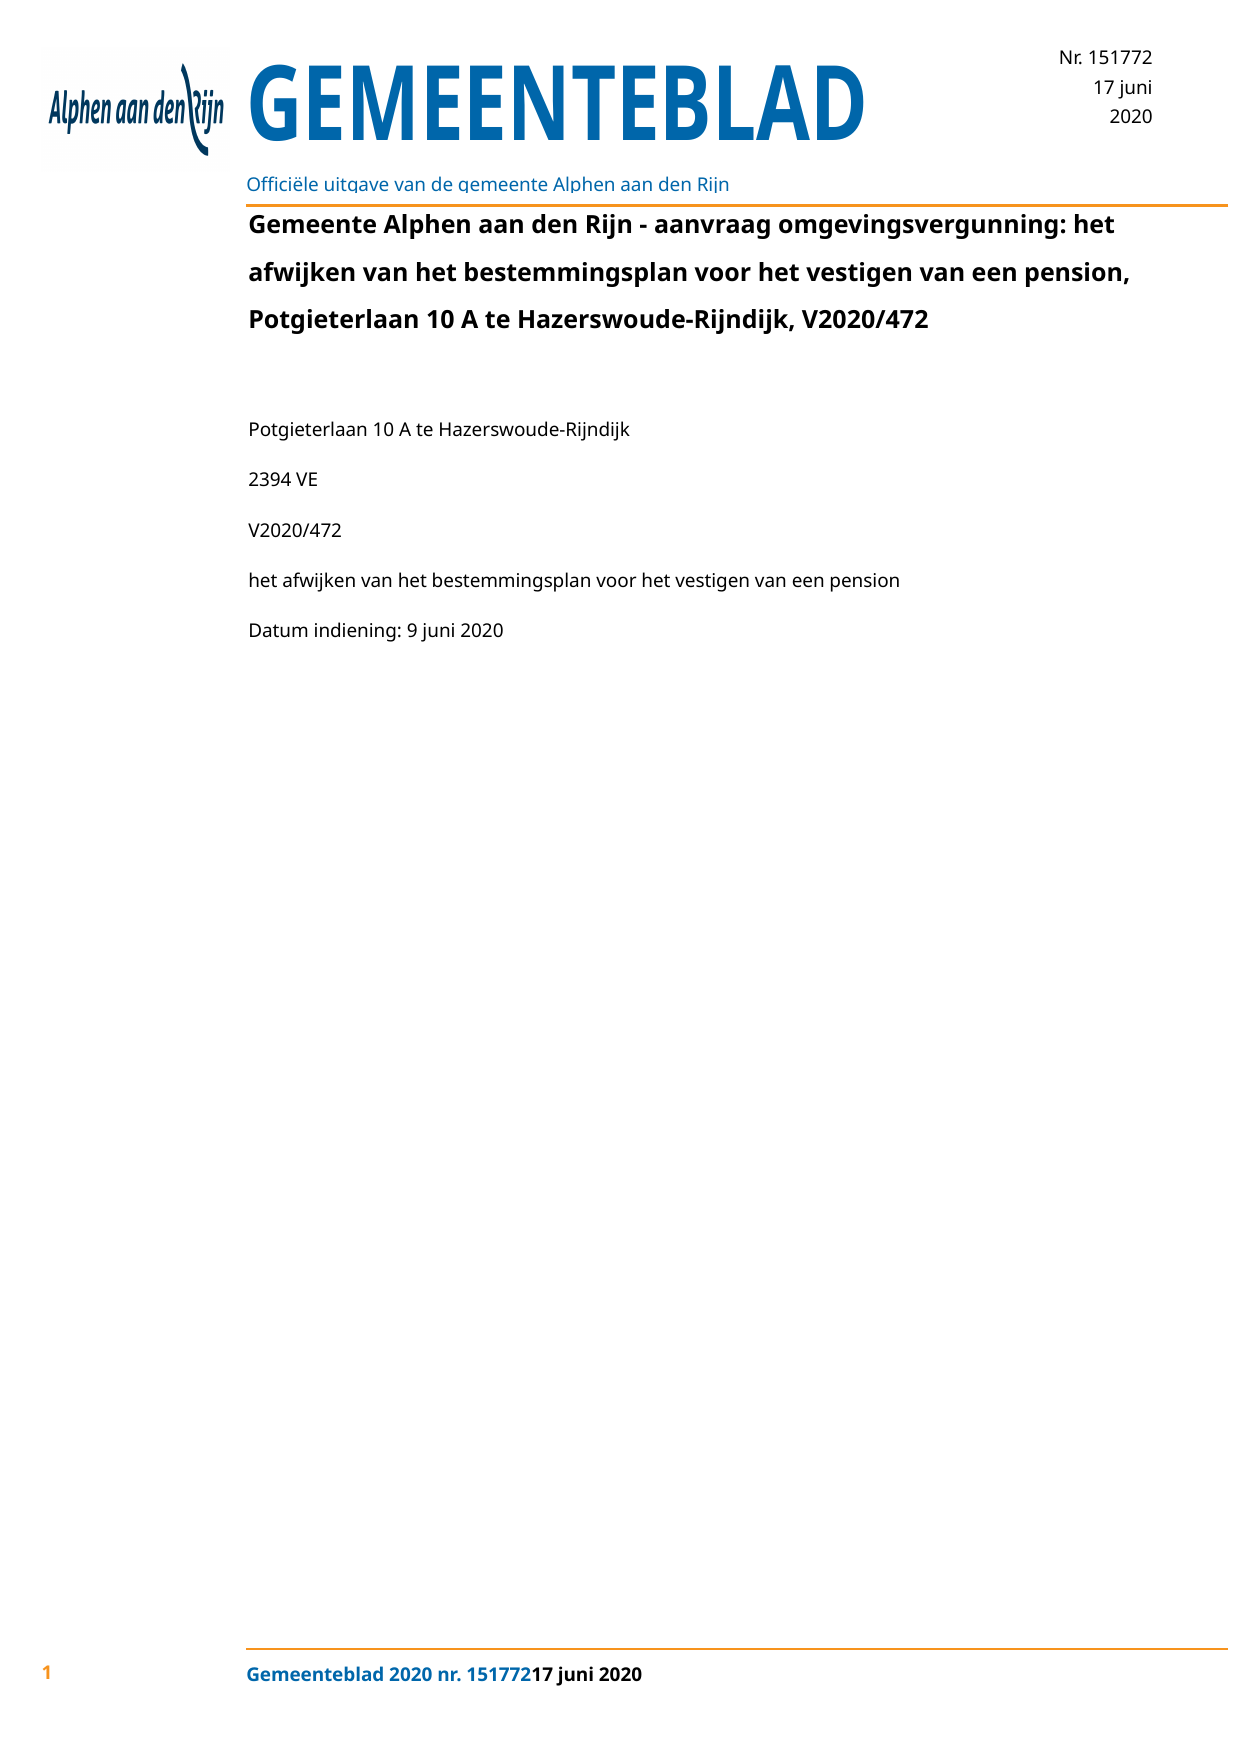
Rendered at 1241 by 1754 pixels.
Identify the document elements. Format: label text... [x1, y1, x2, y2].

text het afwijken van het bestemmingsplan voor het vestigen van een pension [248, 567, 1152, 593]
text 2394 VE [248, 466, 1152, 492]
text Datum indiening: 9 juni 2020 [248, 618, 1152, 643]
text Gemeente Alphen aan den Rijn - aanvraag omgevingsvergunning: het afwijken van het bestemmingsplan voor het vestigen van een pension, Potgieterlaan 10 A te Hazerswoude-Rijndijk, V2020/472 [248, 207, 1152, 336]
picture [41, 47, 231, 172]
text Potgieterlaan 10 A te Hazerswoude-Rijndijk [248, 416, 1152, 442]
text V2020/472 [248, 517, 1152, 542]
